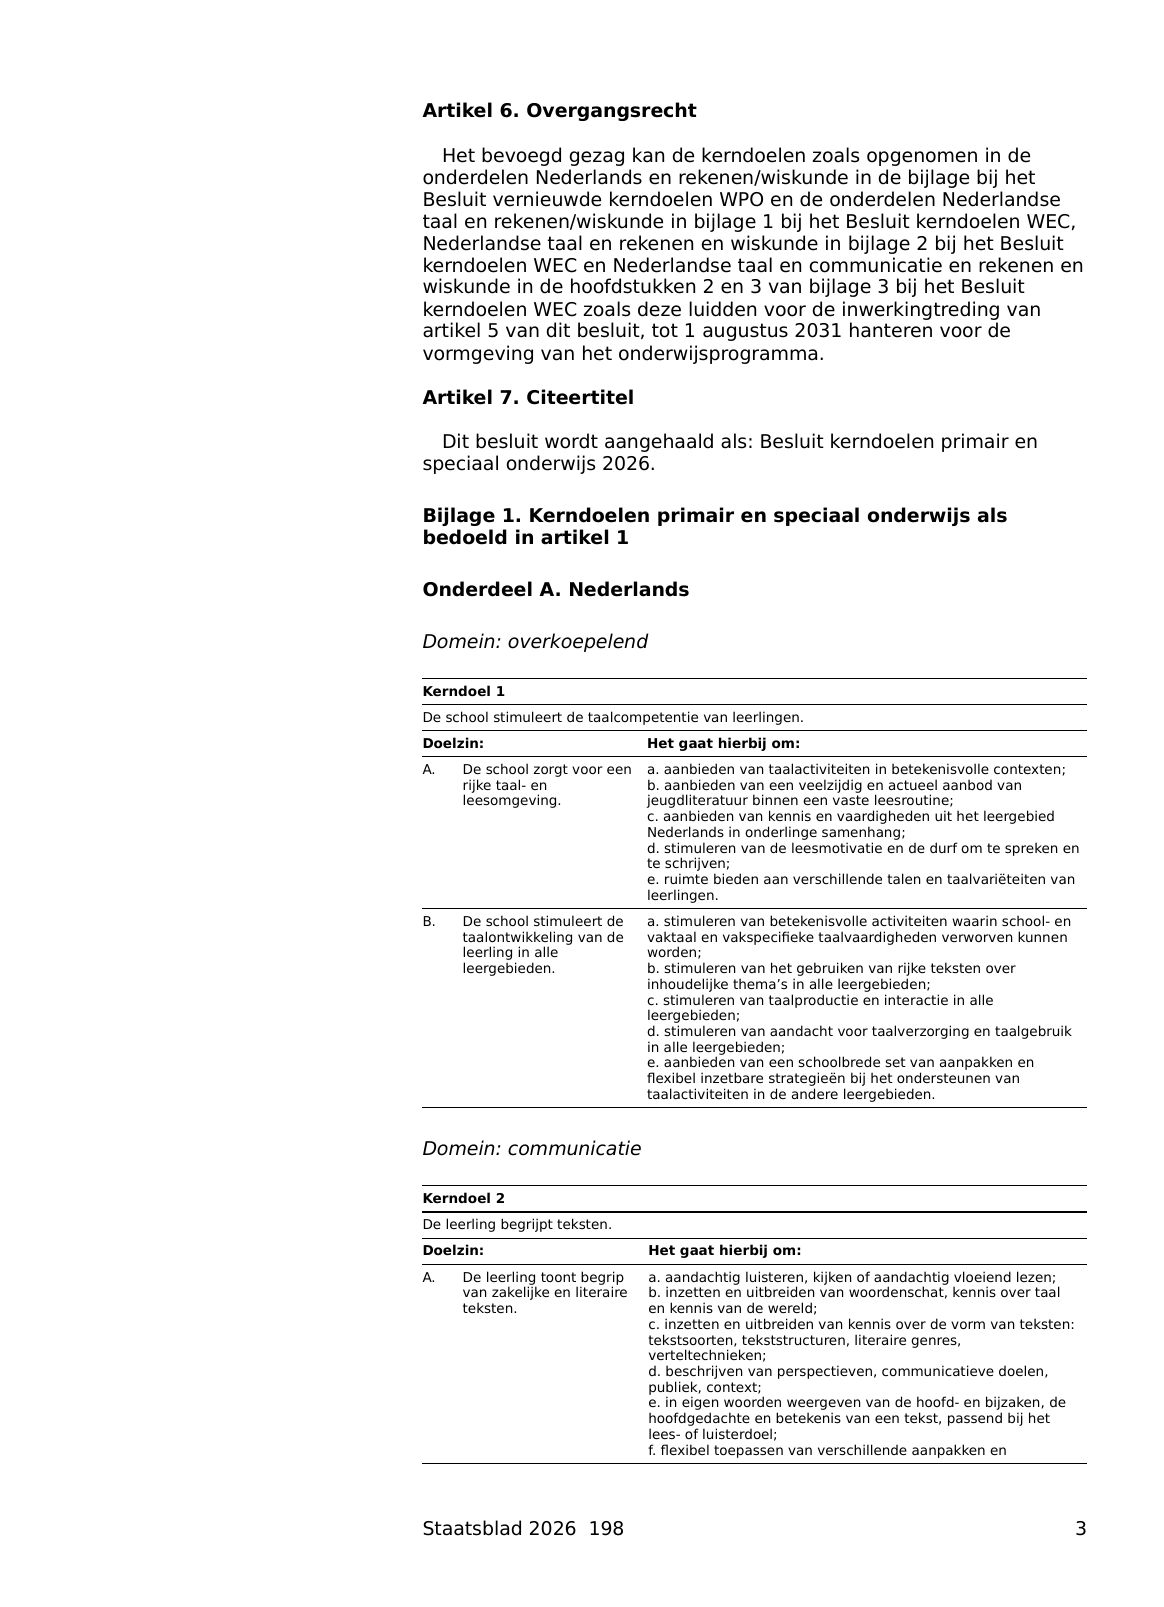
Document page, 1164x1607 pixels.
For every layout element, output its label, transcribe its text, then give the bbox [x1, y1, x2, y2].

text Dit besluit wordt aangehaald als: Besluit kerndoelen primair en speciaal onderwijs 2026. [422, 431, 1087, 475]
table_cell B. [422, 909, 457, 1107]
table_cell a. aanbieden van taalactiviteiten in betekenisvolle contexten; b. aanbieden van een veelzijdig en actueel aanbod van jeugdliteratuur binnen een vaste leesroutine; c. aanbieden van kennis en vaardigheden uit het leergebied Nederlands in onderlinge samenhang; d. stimuleren van de leesmotivatie en de durf om te spreken en te schrijven; e. ruimte bieden aan verschillende talen en taalvariëteiten van leerlingen. [641, 757, 1087, 908]
table_cell Doelzin: [422, 731, 641, 756]
subtitle Artikel 6. Overgangsrecht [422, 100, 1087, 122]
subtitle Onderdeel A. Nederlands [422, 579, 1087, 601]
subtitle Domein: overkoepelend [422, 631, 1087, 653]
subtitle Bijlage 1. Kerndoelen primair en speciaal onderwijs als bedoeld in artikel 1 [422, 505, 1087, 549]
table_cell De leerling begrijpt teksten. [422, 1213, 1087, 1237]
table_header Kerndoel 2 [422, 1186, 1087, 1211]
text Het bevoegd gezag kan de kerndoelen zoals opgenomen in de onderdelen Nederlands en rekenen/wiskunde in de bijlage bij het Besluit vernieuwde kerndoelen WPO en de onderdelen Nederlandse taal en rekenen/wiskunde in bijlage 1 bij het Besluit kerndoelen WEC, Nederlandse taal en rekenen en wiskunde in bijlage 2 bij het Besluit kerndoelen WEC en Nederlandse taal en communicatie en rekenen en wiskunde in de hoofdstukken 2 en 3 van bijlage 3 bij het Besluit kerndoelen WEC zoals deze luidden voor de inwerkingtreding van artikel 5 van dit besluit, tot 1 augustus 2031 hanteren voor de vormgeving van het onderwijsprogramma. [422, 144, 1087, 364]
table_header Kerndoel 1 [422, 679, 1087, 704]
table_cell Het gaat hierbij om: [642, 1239, 1087, 1264]
table_cell De school zorgt voor een rijke taal- en leesomgeving. [457, 757, 641, 908]
table_cell a. stimuleren van betekenisvolle activiteiten waarin school- en vaktaal en vakspecifieke taalvaardigheden verworven kunnen worden; b. stimuleren van het gebruiken van rijke teksten over inhoudelijke thema’s in alle leergebieden; c. stimuleren van taalproductie en interactie in alle leergebieden; d. stimuleren van aandacht voor taalverzorging en taalgebruik in alle leergebieden; e. aanbieden van een schoolbrede set van aanpakken en flexibel inzetbare strategieën bij het ondersteunen van taalactiviteiten in de andere leergebieden. [641, 909, 1087, 1107]
table_cell Het gaat hierbij om: [641, 731, 1087, 756]
table_cell De school stimuleert de taalontwikkeling van de leerling in alle leergebieden. [457, 909, 641, 1107]
table_cell De school stimuleert de taalcompetentie van leerlingen. [422, 705, 1087, 730]
table_cell Doelzin: [422, 1239, 642, 1264]
table_cell A. [422, 757, 457, 908]
subtitle Artikel 7. Citeertitel [422, 387, 1087, 408]
subtitle Domein: communicatie [422, 1138, 1087, 1160]
table_cell De leerling toont begrip van zakelijke en literaire teksten. [456, 1265, 642, 1463]
table_cell A. [422, 1265, 456, 1463]
table_cell a. aandachtig luisteren, kijken of aandachtig vloeiend lezen; b. inzetten en uitbreiden van woordenschat, kennis over taal en kennis van de wereld; c. inzetten en uitbreiden van kennis over de vorm van teksten: tekstsoorten, tekststructuren, literaire genres, verteltechnieken; d. beschrijven van perspectieven, communicatieve doelen, publiek, context; e. in eigen woorden weergeven van de hoofd- en bijzaken, de hoofdgedachte en betekenis van een tekst, passend bij het lees- of luisterdoel; f. flexibel toepassen van verschillende aanpakken en [642, 1265, 1087, 1463]
